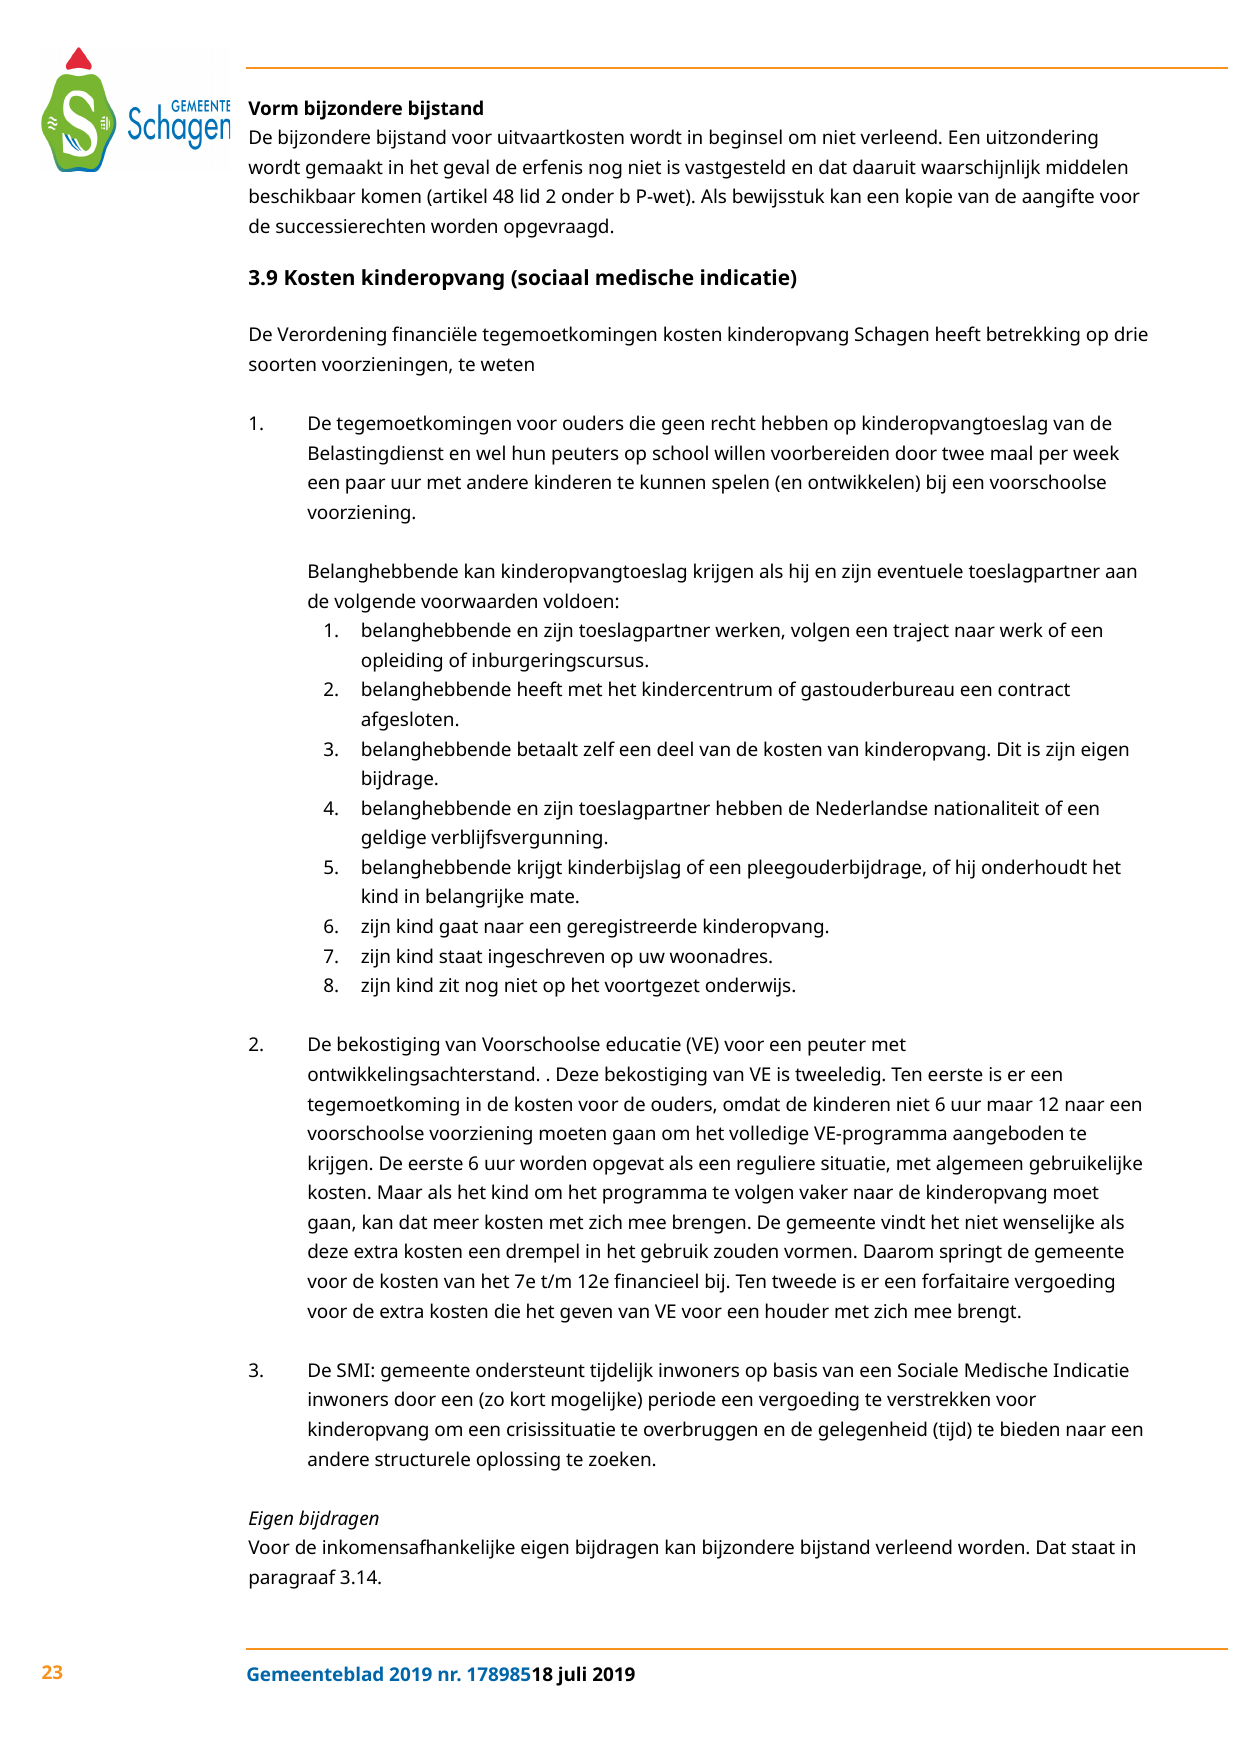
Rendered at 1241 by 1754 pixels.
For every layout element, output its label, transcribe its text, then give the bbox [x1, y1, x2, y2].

list Belanghebbende kan kinderopvangtoeslag krijgen als hij en zijn eventuele toeslagpartner aan de volgende voorwaarden voldoen: [248, 558, 1152, 613]
text De bijzondere bijstand voor uitvaartkosten wordt in beginsel om niet verleend. Een uitzondering wordt gemaakt in het geval de erfenis nog niet is vastgesteld en dat daaruit waarschijnlijk middelen beschikbaar komen (artikel 48 lid 2 onder b P-wet). Als bewijsstuk kan een kopie van de aangifte voor de successierechten worden opgevraagd. [248, 124, 1152, 239]
list belanghebbende betaalt zelf een deel van de kosten van kinderopvang. Dit is zijn eigen bijdrage. [323, 736, 1152, 791]
text 3.9 Kosten kinderopvang (sociaal medische indicatie) [248, 263, 1152, 292]
list belanghebbende en zijn toeslagpartner hebben de Nederlandse nationaliteit of een geldige verblijfsvergunning. [323, 795, 1152, 850]
text De Verordening financiële tegemoetkomingen kosten kinderopvang Schagen heeft betrekking op drie soorten voorzieningen, te weten [248, 322, 1152, 377]
list belanghebbende krijgt kinderbijslag of een pleegouderbijdrage, of hij onderhoudt het kind in belangrijke mate. [323, 854, 1152, 909]
text Vorm bijzondere bijstand [248, 95, 1152, 121]
picture [41, 47, 231, 172]
list De tegemoetkomingen voor ouders die geen recht hebben op kinderopvangtoeslag van de Belastingdienst en wel hun peuters op school willen voorbereiden door twee maal per week een paar uur met andere kinderen te kunnen spelen (en ontwikkelen) bij een voorschoolse voorziening. [248, 410, 1152, 525]
text Eigen bijdragen [248, 1505, 1152, 1531]
list belanghebbende heeft met het kindercentrum of gastouderbureau een contract afgesloten. [323, 677, 1152, 732]
text Voor de inkomensafhankelijke eigen bijdragen kan bijzondere bijstand verleend worden. Dat staat in paragraaf 3.14. [248, 1534, 1152, 1590]
list zijn kind zit nog niet op het voortgezet onderwijs. [323, 972, 1152, 998]
list belanghebbende en zijn toeslagpartner werken, volgen een traject naar werk of een opleiding of inburgeringscursus. [323, 617, 1152, 673]
list zijn kind gaat naar een geregistreerde kinderopvang. [323, 913, 1152, 939]
list De SMI: gemeente ondersteunt tijdelijk inwoners op basis van een Sociale Medische Indicatie inwoners door een (zo kort mogelijke) periode een vergoeding te verstrekken voor kinderopvang om een crisissituatie te overbruggen en de gelegenheid (tijd) te bieden naar een andere structurele oplossing te zoeken. [248, 1357, 1152, 1471]
list zijn kind staat ingeschreven op uw woonadres. [323, 943, 1152, 968]
list De bekostiging van Voorschoolse educatie (VE) voor een peuter met ontwikkelingsachterstand. . Deze bekostiging van VE is tweeledig. Ten eerste is er een tegemoetkoming in de kosten voor de ouders, omdat de kinderen niet 6 uur maar 12 naar een voorschoolse voorziening moeten gaan om het volledige VE-programma aangeboden te krijgen. De eerste 6 uur worden opgevat als een reguliere situatie, met algemeen gebruikelijke kosten. Maar als het kind om het programma te volgen vaker naar de kinderopvang moet gaan, kan dat meer kosten met zich mee brengen. De gemeente vindt het niet wenselijke als deze extra kosten een drempel in het gebruik zouden vormen. Daarom springt de gemeente voor de kosten van het 7e t/m 12e financieel bij. Ten tweede is er een forfaitaire vergoeding voor de extra kosten die het geven van VE voor een houder met zich mee brengt. [248, 1032, 1152, 1323]
